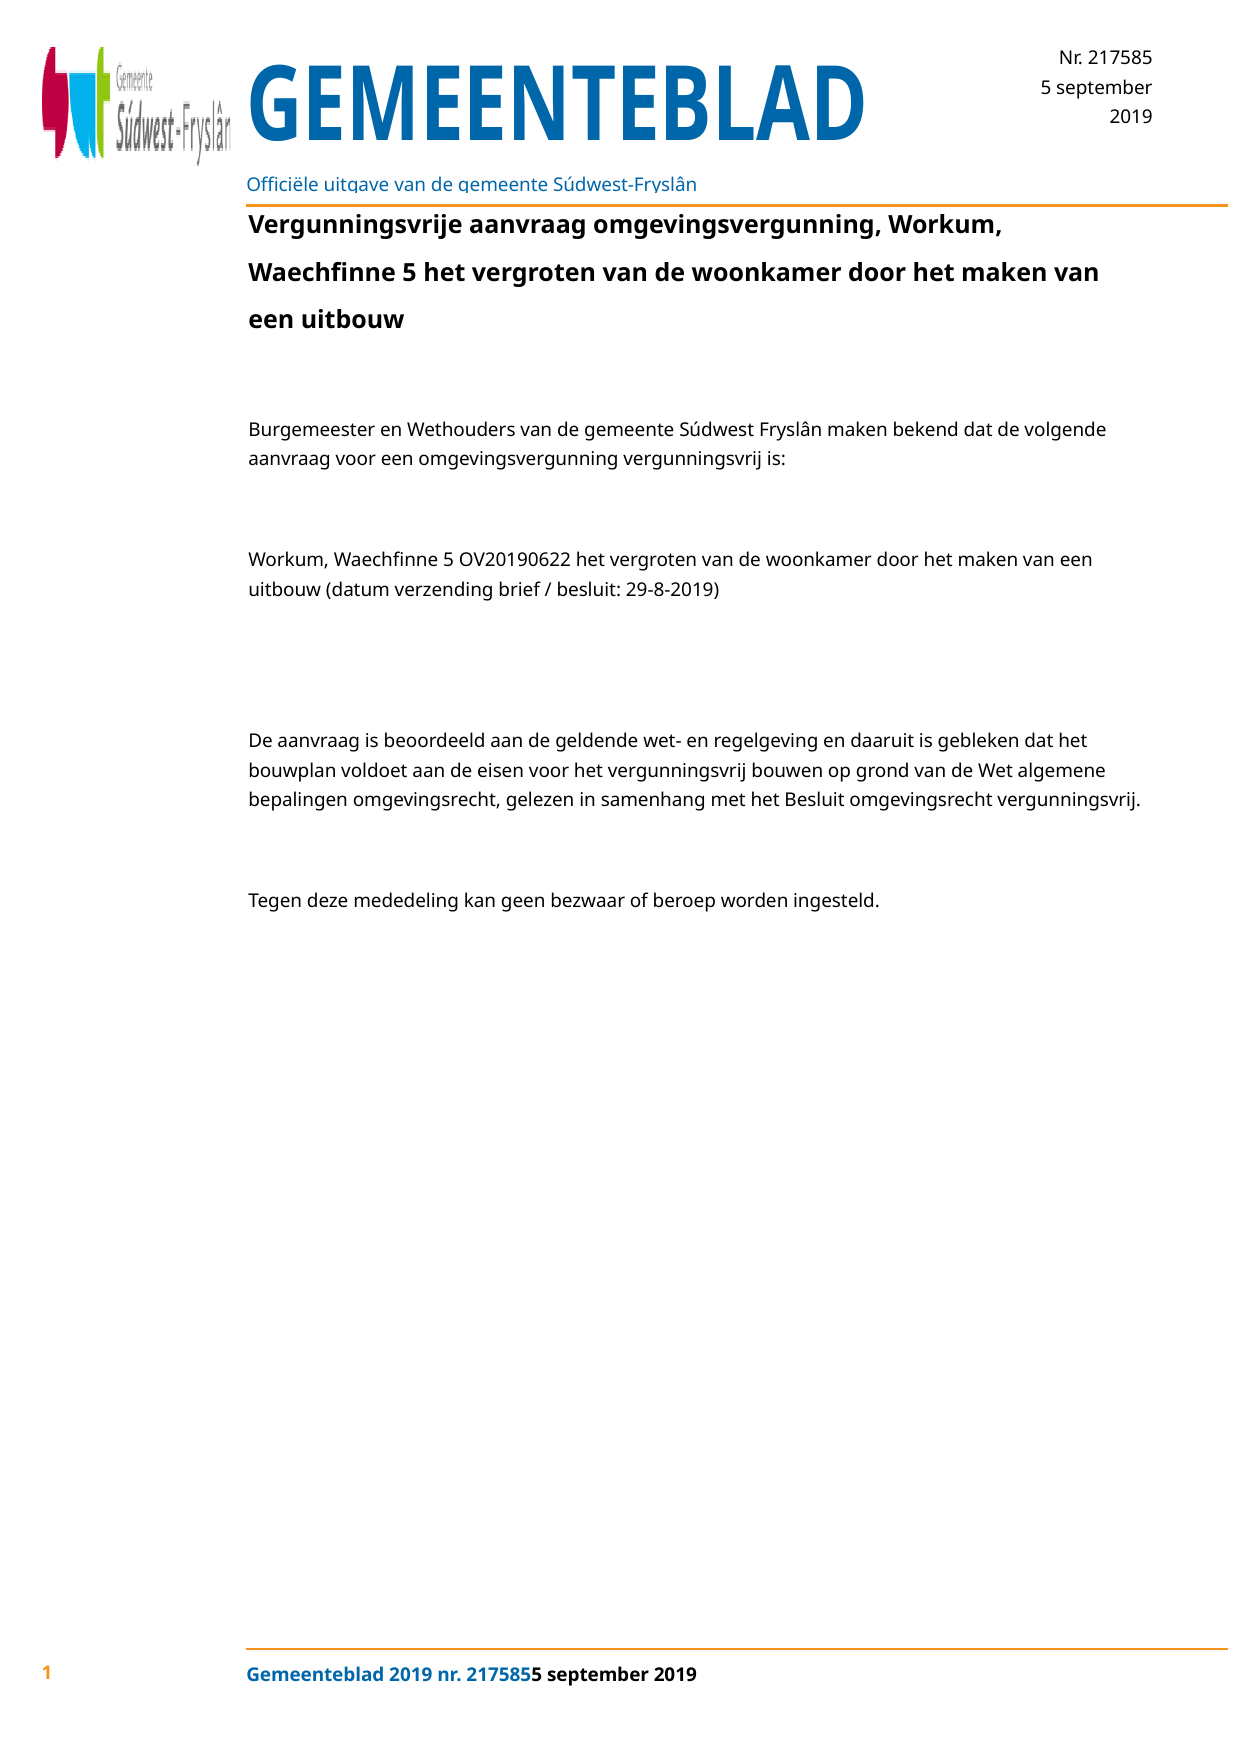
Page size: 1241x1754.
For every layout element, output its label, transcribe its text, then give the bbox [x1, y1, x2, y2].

text Workum, Waechfinne 5 OV20190622 het vergroten van de woonkamer door het maken van een uitbouw (datum verzending brief / besluit: 29-8-2019) [248, 546, 1152, 602]
text Vergunningsvrije aanvraag omgevingsvergunning, Workum, Waechfinne 5 het vergroten van de woonkamer door het maken van een uitbouw [248, 207, 1152, 336]
text De aanvraag is beoordeeld aan de geldende wet- en regelgeving en daaruit is gebleken dat het bouwplan voldoet aan de eisen voor het vergunningsvrij bouwen op grond van de Wet algemene bepalingen omgevingsrecht, gelezen in samenhang met het Besluit omgevingsrecht vergunningsvrij. [248, 727, 1152, 812]
picture [41, 47, 231, 172]
text Burgemeester en Wethouders van de gemeente Súdwest Fryslân maken bekend dat de volgende aanvraag voor een omgevingsvergunning vergunningsvrij is: [248, 416, 1152, 471]
text Tegen deze mededeling kan geen bezwaar of beroep worden ingesteld. [248, 887, 1152, 913]
